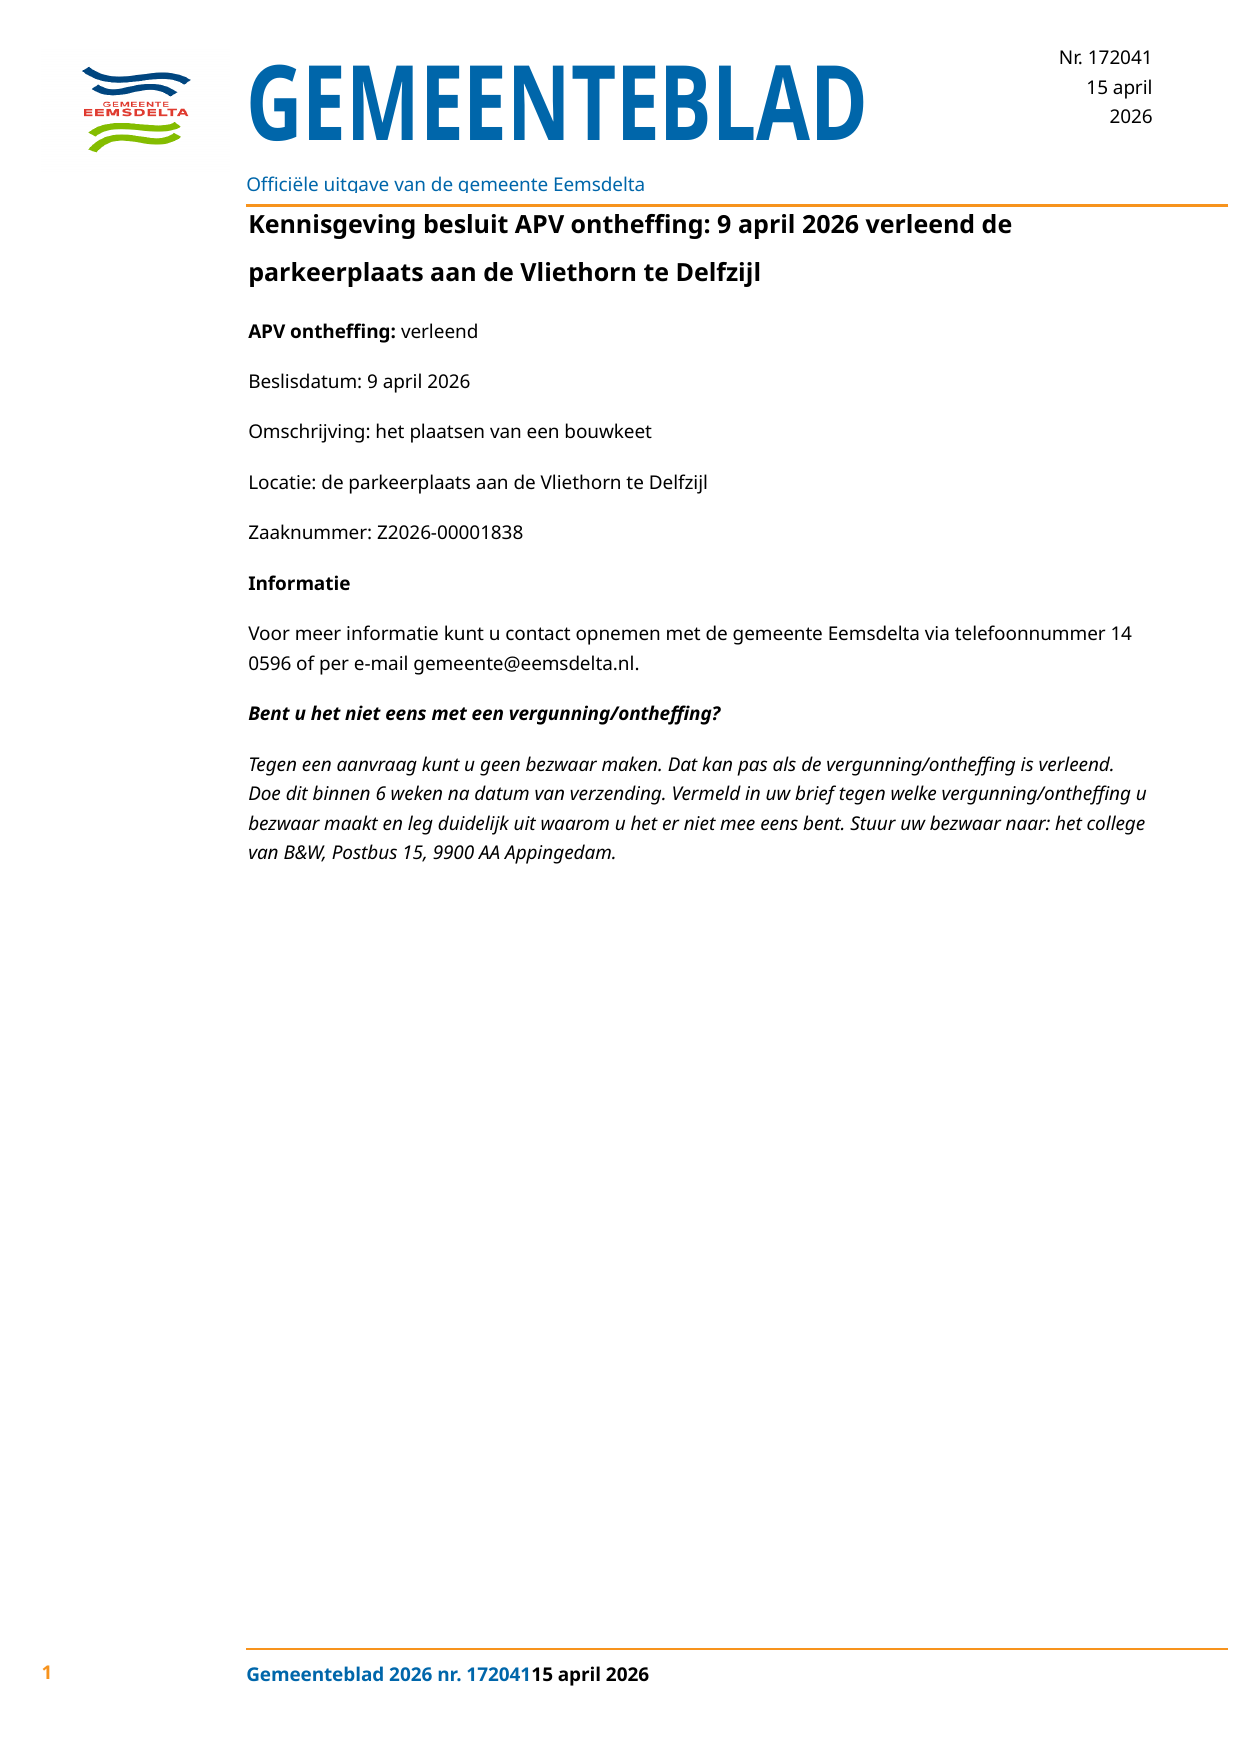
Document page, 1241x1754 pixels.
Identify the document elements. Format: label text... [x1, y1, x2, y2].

text Informatie [248, 570, 1152, 596]
text Kennisgeving besluit APV ontheffing: 9 april 2026 verleend de parkeerplaats aan de Vliethorn te Delfzijl [248, 207, 1152, 288]
text Beslisdatum: 9 april 2026 [248, 368, 1152, 394]
picture [41, 47, 231, 172]
text Locatie: de parkeerplaats aan de Vliethorn te Delfzijl [248, 469, 1152, 495]
text Voor meer informatie kunt u contact opnemen met de gemeente Eemsdelta via telefoonnummer 14 0596 of per e-mail gemeente@eemsdelta.nl. [248, 620, 1152, 676]
text APV ontheffing: verleend [248, 318, 1152, 344]
text Omschrijving: het plaatsen van een bouwkeet [248, 419, 1152, 444]
text Tegen een aanvraag kunt u geen bezwaar maken. Dat kan pas als de vergunning/ontheffing is verleend. Doe dit binnen 6 weken na datum van verzending. Vermeld in uw brief tegen welke vergunning/ontheffing u bezwaar maakt en leg duidelijk uit waarom u het er niet mee eens bent. Stuur uw bezwaar naar: het college van B&W, Postbus 15, 9900 AA Appingedam. [248, 751, 1152, 865]
text Zaaknummer: Z2026-00001838 [248, 519, 1152, 545]
text Bent u het niet eens met een vergunning/ontheffing? [248, 700, 1152, 726]
